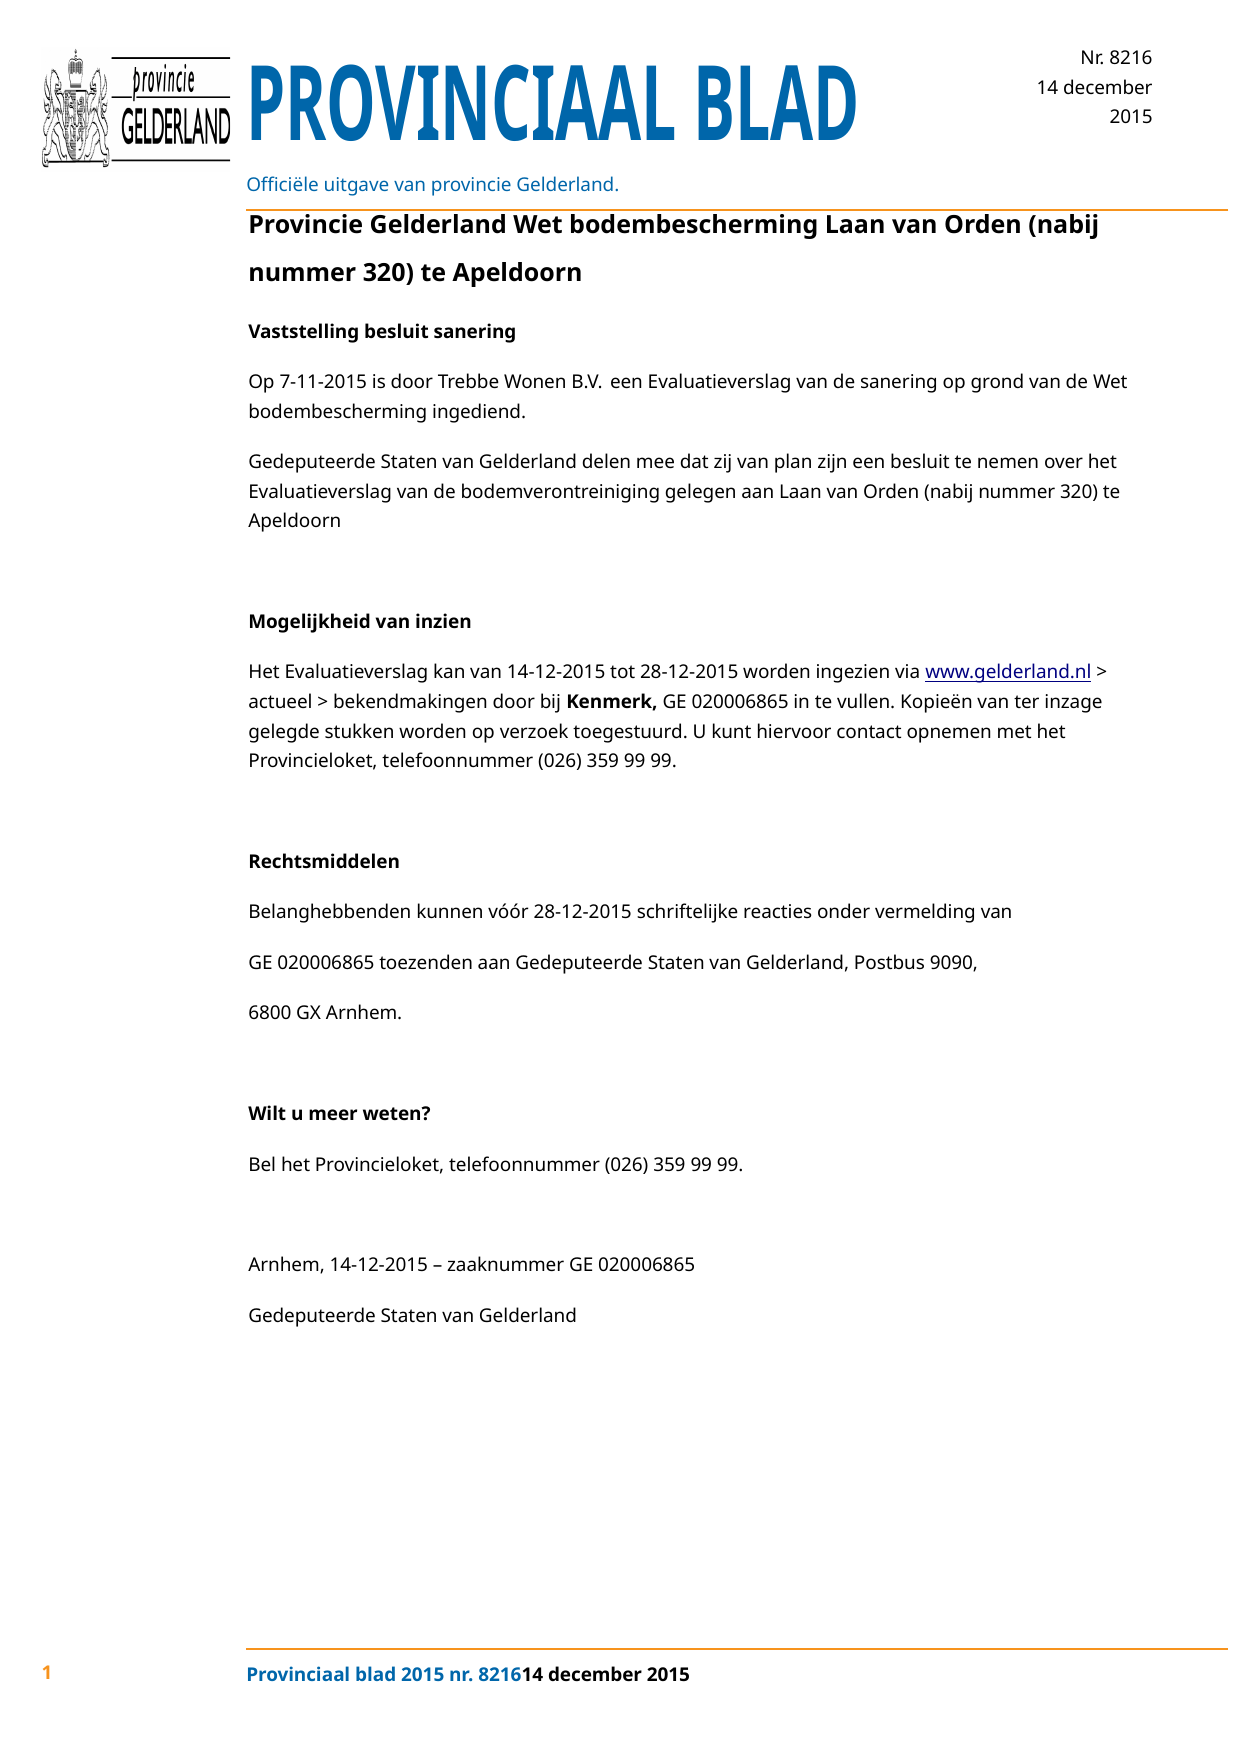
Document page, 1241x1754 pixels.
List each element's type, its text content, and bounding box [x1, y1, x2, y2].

text Gedeputeerde Staten van Gelderland [248, 1302, 1152, 1328]
text Wilt u meer weten? [248, 1100, 1152, 1126]
text Mogelijkheid van inzien [248, 608, 1152, 634]
text Arnhem, 14-12-2015 – zaaknummer GE 020006865 [248, 1252, 1152, 1277]
picture [41, 47, 231, 172]
text Provincie Gelderland Wet bodembescherming Laan van Orden (nabij nummer 320) te Apeldoorn [248, 211, 1152, 288]
text Belanghebbenden kunnen vóór 28-12-2015 schriftelijke reacties onder vermelding van [248, 899, 1152, 924]
text Bel het Provincieloket, telefoonnummer (026) 359 99 99. [248, 1151, 1152, 1177]
text Rechtsmiddelen [248, 848, 1152, 874]
text Gedeputeerde Staten van Gelderland delen mee dat zij van plan zijn een besluit te nemen over het Evaluatieverslag van de bodemverontreiniging gelegen aan Laan van Orden (nabij nummer 320) te Apeldoorn [248, 448, 1152, 533]
text Op 7-11-2015 is door Trebbe Wonen B.V. een Evaluatieverslag van de sanering op grond van de Wet bodembescherming ingediend. [248, 368, 1152, 424]
text 6800 GX Arnhem. [248, 999, 1152, 1025]
text GE 020006865 toezenden aan Gedeputeerde Staten van Gelderland, Postbus 9090, [248, 949, 1152, 975]
text Vaststelling besluit sanering [248, 318, 1152, 344]
text Het Evaluatieverslag kan van 14-12-2015 tot 28-12-2015 worden ingezien via www.gelderland.nl > actueel > bekendmakingen door bij Kenmerk, GE 020006865 in te vullen. Kopieën van ter inzage gelegde stukken worden op verzoek toegestuurd. U kunt hiervoor contact opnemen met het Provincieloket, telefoonnummer (026) 359 99 99. [248, 659, 1152, 773]
